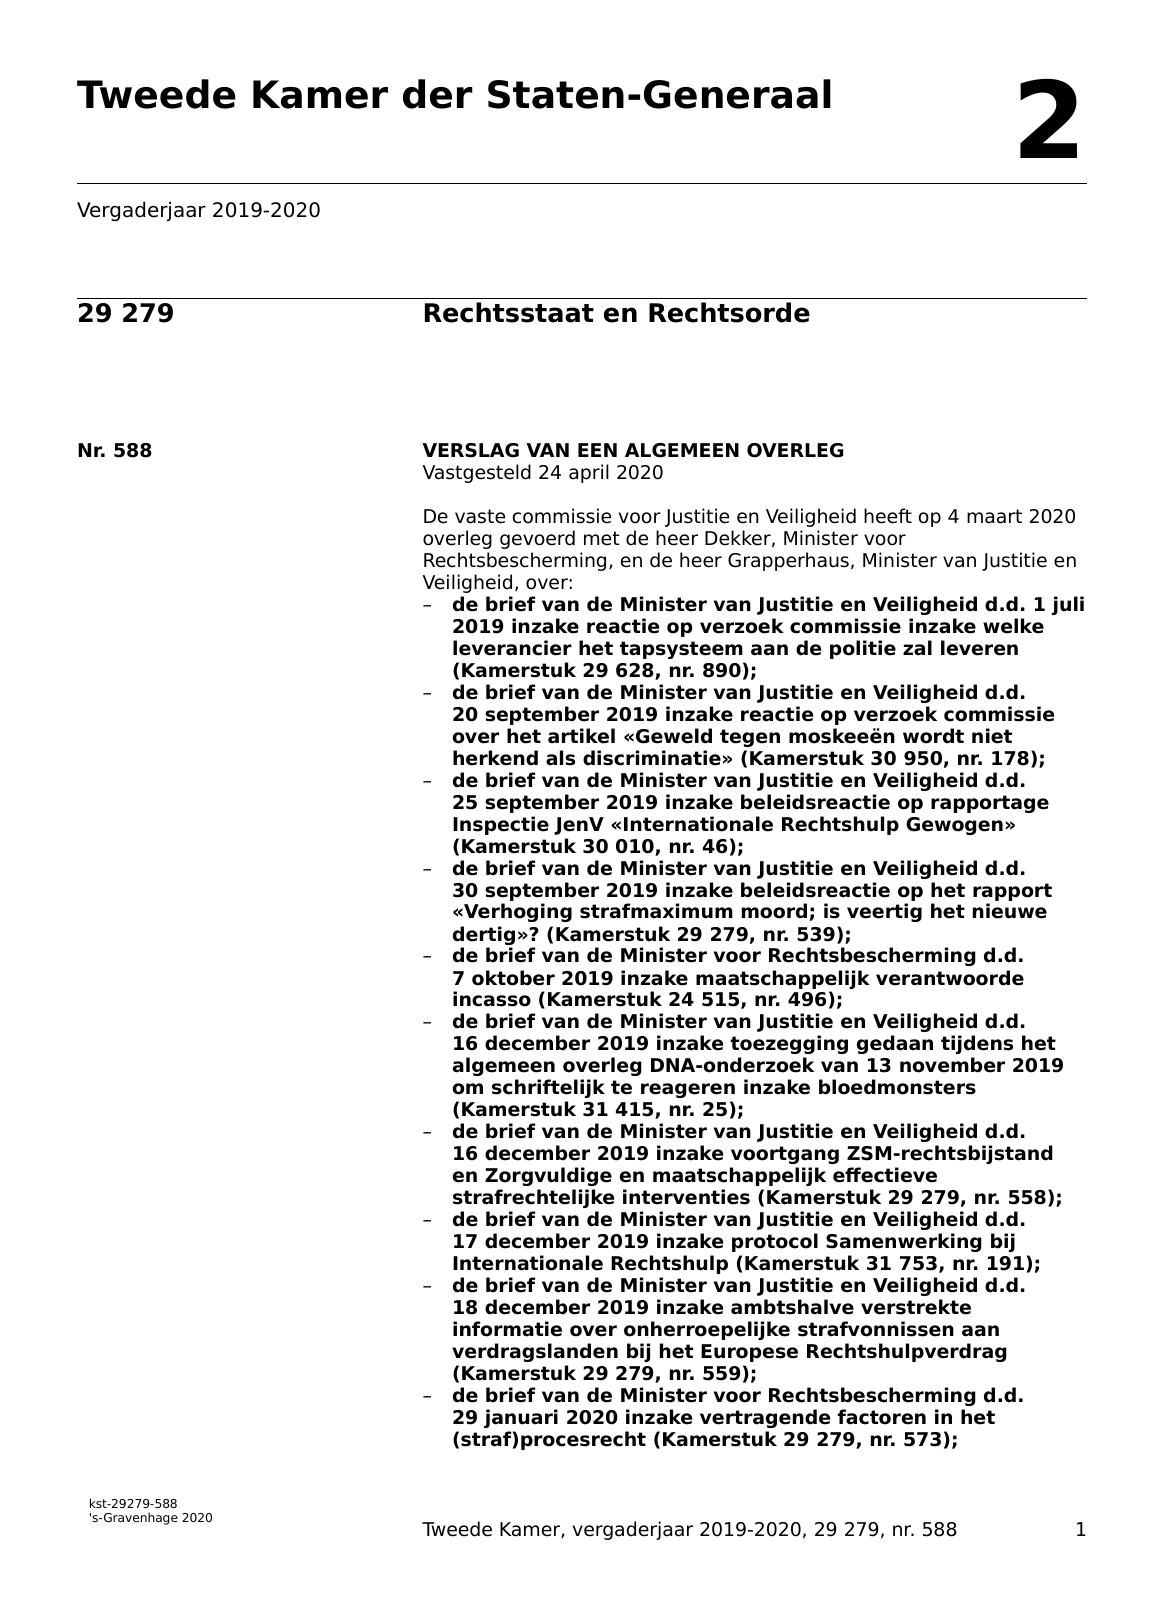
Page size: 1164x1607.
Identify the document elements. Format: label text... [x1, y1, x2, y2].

text – de brief van de Minister van Justitie en Veiligheid d.d. 16 december 2019 inzake toezegging gedaan tijdens het algemeen overleg DNA-onderzoek van 13 november 2019 om schriftelijk te reageren inzake bloedmonsters (Kamerstuk 31 415, nr. 25); [422, 1011, 1087, 1121]
text – de brief van de Minister voor Rechtsbescherming d.d. 7 oktober 2019 inzake maatschappelijk verantwoorde incasso (Kamerstuk 24 515, nr. 496); [422, 945, 1087, 1011]
text – de brief van de Minister van Justitie en Veiligheid d.d. 1 juli 2019 inzake reactie op verzoek commissie inzake welke leverancier het tapsysteem aan de politie zal leveren (Kamerstuk 29 628, nr. 890); [422, 594, 1087, 682]
table_cell Vergaderjaar 2019-2020 [77, 184, 1087, 298]
table_header 2 [886, 59, 1087, 183]
text – de brief van de Minister van Justitie en Veiligheid d.d. 17 december 2019 inzake protocol Samenwerking bij Internationale Rechtshulp (Kamerstuk 31 753, nr. 191); [422, 1209, 1087, 1275]
text – de brief van de Minister van Justitie en Veiligheid d.d. 16 december 2019 inzake voortgang ZSM-rechtsbijstand en Zorgvuldige en maatschappelijk effectieve strafrechtelijke interventies (Kamerstuk 29 279, nr. 558); [422, 1121, 1087, 1209]
text – de brief van de Minister van Justitie en Veiligheid d.d. 20 september 2019 inzake reactie op verzoek commissie over het artikel «Geweld tegen moskeeën wordt niet herkend als discriminatie» (Kamerstuk 30 950, nr. 178); [422, 682, 1087, 769]
text – de brief van de Minister van Justitie en Veiligheid d.d. 30 september 2019 inzake beleidsreactie op het rapport «Verhoging strafmaximum moord; is veertig het nieuwe dertig»? (Kamerstuk 29 279, nr. 539); [422, 857, 1087, 945]
subtitle 29 279 Rechtsstaat en Rechtsorde [77, 299, 1087, 329]
text 's-Gravenhage 2020 [88, 1511, 323, 1525]
text – de brief van de Minister voor Rechtsbescherming d.d. 29 januari 2020 inzake vertragende factoren in het (straf)procesrecht (Kamerstuk 29 279, nr. 573); [422, 1385, 1087, 1451]
text kst-29279-588 [88, 1497, 323, 1511]
table_header Tweede Kamer der Staten-Generaal [77, 59, 886, 183]
subtitle Nr. 588 VERSLAG VAN EEN ALGEMEEN OVERLEG [77, 440, 1087, 462]
text – de brief van de Minister van Justitie en Veiligheid d.d. 25 september 2019 inzake beleidsreactie op rapportage Inspectie JenV «Internationale Rechtshulp Gewogen» (Kamerstuk 30 010, nr. 46); [422, 769, 1087, 857]
text De vaste commissie voor Justitie en Veiligheid heeft op 4 maart 2020 overleg gevoerd met de heer Dekker, Minister voor Rechtsbescherming, en de heer Grapperhaus, Minister van Justitie en Veiligheid, over: [422, 506, 1087, 594]
text Vastgesteld 24 april 2020 [422, 462, 1087, 484]
text – de brief van de Minister van Justitie en Veiligheid d.d. 18 december 2019 inzake ambtshalve verstrekte informatie over onherroepelijke strafvonnissen aan verdragslanden bij het Europese Rechtshulpverdrag (Kamerstuk 29 279, nr. 559); [422, 1275, 1087, 1385]
